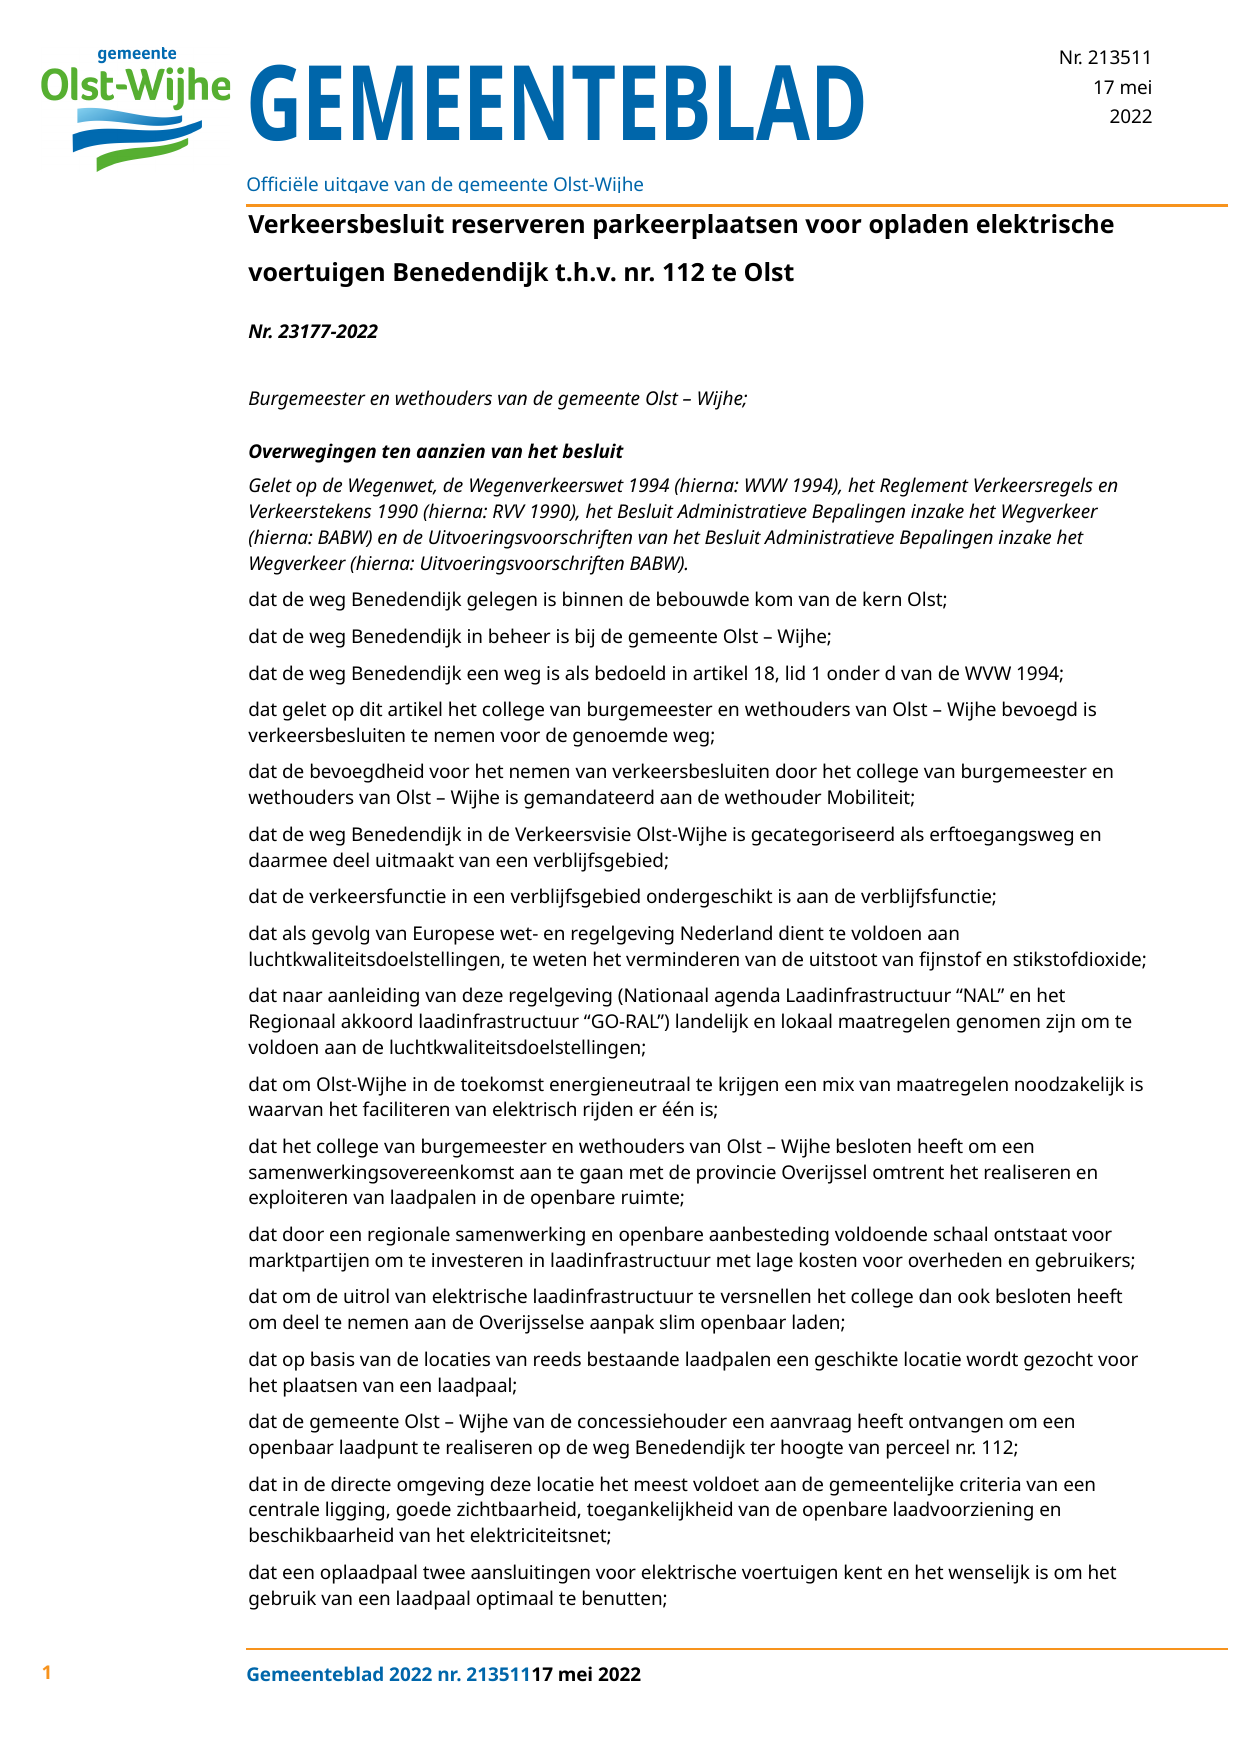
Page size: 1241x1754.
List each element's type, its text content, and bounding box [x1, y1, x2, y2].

text dat in de directe omgeving deze locatie het meest voldoet aan de gemeentelijke criteria van een centrale ligging, goede zichtbaarheid, toegankelijkheid van de openbare laadvoorziening en beschikbaarheid van het elektriciteitsnet; [248, 1471, 1152, 1548]
text Gelet op de Wegenwet, de Wegenverkeerswet 1994 (hierna: WVW 1994), het Reglement Verkeersregels en Verkeerstekens 1990 (hierna: RVV 1990), het Besluit Administratieve Bepalingen inzake het Wegverkeer (hierna: BABW) en de Uitvoeringsvoorschriften van het Besluit Administratieve Bepalingen inzake het Wegverkeer (hierna: Uitvoeringsvoorschriften BABW). [248, 472, 1152, 575]
text dat gelet op dit artikel het college van burgemeester en wethouders van Olst – Wijhe bevoegd is verkeersbesluiten te nemen voor de genoemde weg; [248, 696, 1152, 748]
text dat het college van burgemeester en wethouders van Olst – Wijhe besloten heeft om een samenwerkingsovereenkomst aan te gaan met de provincie Overijssel omtrent het realiseren en exploiteren van laadpalen in de openbare ruimte; [248, 1133, 1152, 1210]
text dat de weg Benedendijk gelegen is binnen de bebouwde kom van de kern Olst; [248, 586, 1152, 612]
text Burgemeester en wethouders van de gemeente Olst – Wijhe; [248, 386, 1152, 411]
text dat door een regionale samenwerking en openbare aanbesteding voldoende schaal ontstaat voor marktpartijen om te investeren in laadinfrastructuur met lage kosten voor overheden en gebruikers; [248, 1221, 1152, 1273]
text dat de weg Benedendijk in de Verkeersvisie Olst-Wijhe is gecategoriseerd als erftoegangsweg en daarmee deel uitmaakt van een verblijfsgebied; [248, 821, 1152, 873]
text dat een oplaadpaal twee aansluitingen voor elektrische voertuigen kent en het wenselijk is om het gebruik van een laadpaal optimaal te benutten; [248, 1559, 1152, 1610]
text dat de verkeersfunctie in een verblijfsgebied ondergeschikt is aan de verblijfsfunctie; [248, 883, 1152, 909]
text dat de weg Benedendijk een weg is als bedoeld in artikel 18, lid 1 onder d van de WVW 1994; [248, 660, 1152, 685]
text dat de bevoegdheid voor het nemen van verkeersbesluiten door het college van burgemeester en wethouders van Olst – Wijhe is gemandateerd aan de wethouder Mobiliteit; [248, 759, 1152, 810]
text dat om Olst-Wijhe in de toekomst energieneutraal te krijgen een mix van maatregelen noodzakelijk is waarvan het faciliteren van elektrisch rijden er één is; [248, 1071, 1152, 1122]
text Verkeersbesluit reserveren parkeerplaatsen voor opladen elektrische voertuigen Benedendijk t.h.v. nr. 112 te Olst [248, 207, 1152, 288]
text Nr. 23177-2022 [248, 318, 1152, 344]
text dat naar aanleiding van deze regelgeving (Nationaal agenda Laadinfrastructuur “NAL” en het Regionaal akkoord laadinfrastructuur “GO-RAL”) landelijk en lokaal maatregelen genomen zijn om te voldoen aan de luchtkwaliteitsdoelstellingen; [248, 983, 1152, 1060]
text dat de gemeente Olst – Wijhe van de concessiehouder een aanvraag heeft ontvangen om een openbaar laadpunt te realiseren op de weg Benedendijk ter hoogte van perceel nr. 112; [248, 1408, 1152, 1460]
text dat op basis van de locaties van reeds bestaande laadpalen een geschikte locatie wordt gezocht voor het plaatsen van een laadpaal; [248, 1346, 1152, 1397]
text dat om de uitrol van elektrische laadinfrastructuur te versnellen het college dan ook besloten heeft om deel te nemen aan de Overijsselse aanpak slim openbaar laden; [248, 1284, 1152, 1335]
text dat als gevolg van Europese wet- en regelgeving Nederland dient te voldoen aan luchtkwaliteitsdoelstellingen, te weten het verminderen van de uitstoot van fijnstof en stikstofdioxide; [248, 920, 1152, 972]
text Overwegingen ten aanzien van het besluit [248, 438, 1152, 464]
picture [41, 47, 231, 172]
text dat de weg Benedendijk in beheer is bij de gemeente Olst – Wijhe; [248, 623, 1152, 649]
